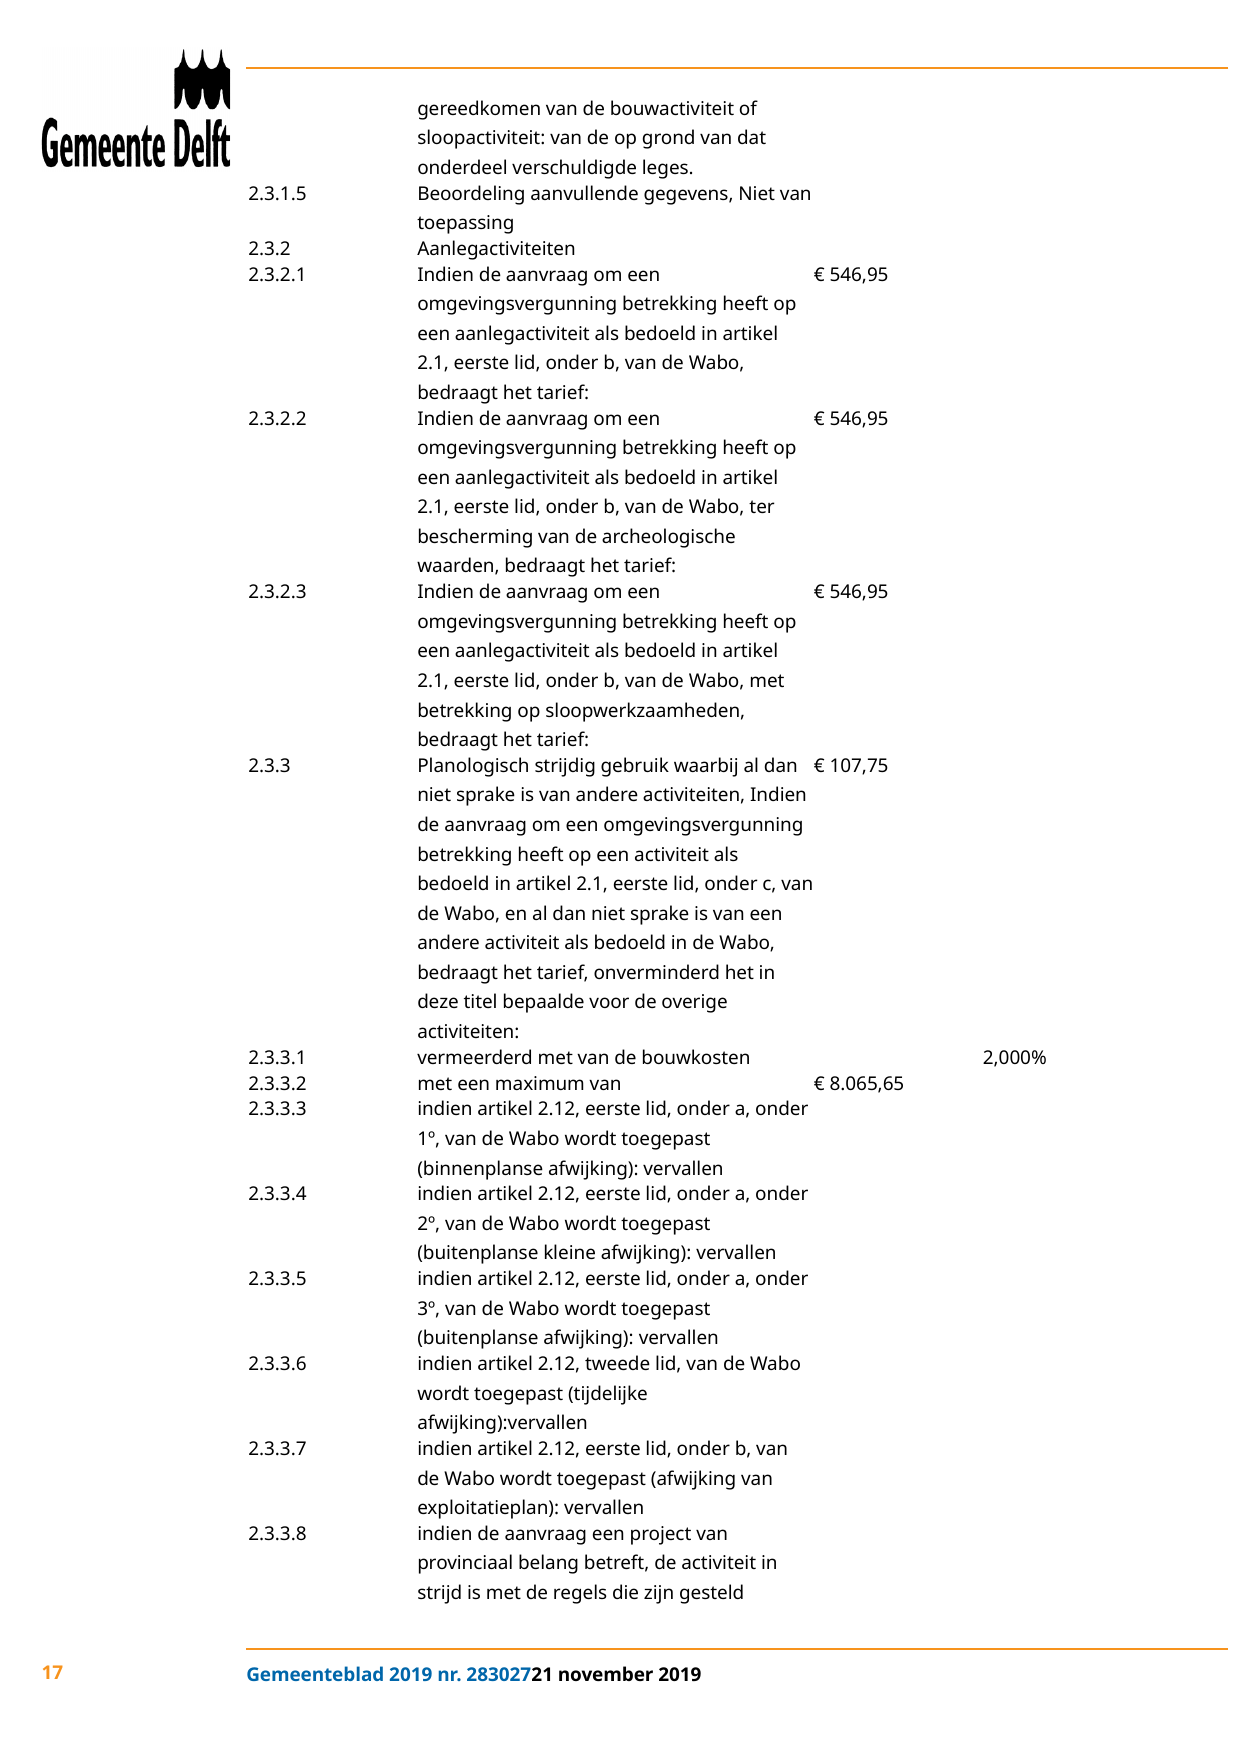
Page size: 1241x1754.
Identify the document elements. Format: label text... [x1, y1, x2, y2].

table_cell indien de aanvraag een project van provinciaal belang betreft, de activiteit in strijd is met de regels die zijn gesteld [417, 1520, 814, 1605]
table_cell indien artikel 2.12, eerste lid, onder a, onder 2º, van de Wabo wordt toegepast (buitenplanse kleine afwijking): vervallen [417, 1180, 814, 1265]
table_cell [814, 180, 983, 235]
table_cell [248, 95, 417, 180]
table_cell Indien de aanvraag om een omgevingsvergunning betrekking heeft op een aanlegactiviteit als bedoeld in artikel 2.1, eerste lid, onder b, van de Wabo, bedraagt het tarief: [417, 261, 814, 405]
table_cell indien artikel 2.12, eerste lid, onder a, onder 3º, van de Wabo wordt toegepast (buitenplanse afwijking): vervallen [417, 1265, 814, 1350]
table_cell [983, 1435, 1152, 1520]
table_cell 2.3.3.1 [248, 1044, 417, 1070]
table_cell 2.3.3.4 [248, 1180, 417, 1265]
table_cell [814, 1520, 983, 1605]
table_cell 2.3.2.3 [248, 579, 417, 752]
table_cell € 8.065,65 [814, 1070, 983, 1096]
table_cell [814, 1435, 983, 1520]
table_cell [983, 1180, 1152, 1265]
table_cell 2.3.3.5 [248, 1265, 417, 1350]
table_cell gereedkomen van de bouwactiviteit of sloopactiviteit: van de op grond van dat onderdeel verschuldigde leges. [417, 95, 814, 180]
table_cell [983, 1350, 1152, 1435]
table_cell [983, 579, 1152, 752]
table_cell 2,000% [983, 1044, 1152, 1070]
table_cell 2.3.3.3 [248, 1096, 417, 1180]
table_cell Beoordeling aanvullende gegevens, Niet van toepassing [417, 180, 814, 235]
table_cell [814, 1180, 983, 1265]
table_cell indien artikel 2.12, eerste lid, onder a, onder 1º, van de Wabo wordt toegepast (binnenplanse afwijking): vervallen [417, 1096, 814, 1180]
table_cell vermeerderd met van de bouwkosten [417, 1044, 814, 1070]
table_cell [983, 95, 1152, 180]
table_cell 2.3.3 [248, 752, 417, 1044]
table_cell 2.3.3.6 [248, 1350, 417, 1435]
table_cell [983, 752, 1152, 1044]
table_cell [983, 405, 1152, 578]
table_cell indien artikel 2.12, tweede lid, van de Wabo wordt toegepast (tijdelijke afwijking):vervallen [417, 1350, 814, 1435]
table_cell Aanlegactiviteiten [417, 235, 814, 261]
table_cell € 107,75 [814, 752, 983, 1044]
table_cell € 546,95 [814, 261, 983, 405]
table_cell met een maximum van [417, 1070, 814, 1096]
table_cell 2.3.3.8 [248, 1520, 417, 1605]
table_cell € 546,95 [814, 579, 983, 752]
table_cell [814, 1044, 983, 1070]
table_cell [814, 1096, 983, 1180]
table_cell 2.3.2 [248, 235, 417, 261]
table_cell 2.3.3.2 [248, 1070, 417, 1096]
table_cell Indien de aanvraag om een omgevingsvergunning betrekking heeft op een aanlegactiviteit als bedoeld in artikel 2.1, eerste lid, onder b, van de Wabo, ter bescherming van de archeologische waarden, bedraagt het tarief: [417, 405, 814, 578]
table_cell 2.3.2.2 [248, 405, 417, 578]
table_cell [814, 235, 983, 261]
table_cell [983, 261, 1152, 405]
table_cell 2.3.3.7 [248, 1435, 417, 1520]
table_cell [814, 1265, 983, 1350]
table_cell [983, 1096, 1152, 1180]
table_cell [983, 1265, 1152, 1350]
table_cell [814, 1350, 983, 1435]
table_cell [983, 1520, 1152, 1605]
table_cell € 546,95 [814, 405, 983, 578]
table_cell Planologisch strijdig gebruik waarbij al dan niet sprake is van andere activiteiten, Indien de aanvraag om een omgevingsvergunning betrekking heeft op een activiteit als bedoeld in artikel 2.1, eerste lid, onder c, van de Wabo, en al dan niet sprake is van een andere activiteit als bedoeld in de Wabo, bedraagt het tarief, onverminderd het in deze titel bepaalde voor de overige activiteiten: [417, 752, 814, 1044]
table_cell [983, 1070, 1152, 1096]
table_cell indien artikel 2.12, eerste lid, onder b, van de Wabo wordt toegepast (afwijking van exploitatieplan): vervallen [417, 1435, 814, 1520]
picture [41, 47, 231, 172]
table_cell [983, 235, 1152, 261]
table_cell Indien de aanvraag om een omgevingsvergunning betrekking heeft op een aanlegactiviteit als bedoeld in artikel 2.1, eerste lid, onder b, van de Wabo, met betrekking op sloopwerkzaamheden, bedraagt het tarief: [417, 579, 814, 752]
table_cell [814, 95, 983, 180]
table_cell [983, 180, 1152, 235]
table_cell 2.3.2.1 [248, 261, 417, 405]
table_cell 2.3.1.5 [248, 180, 417, 235]
